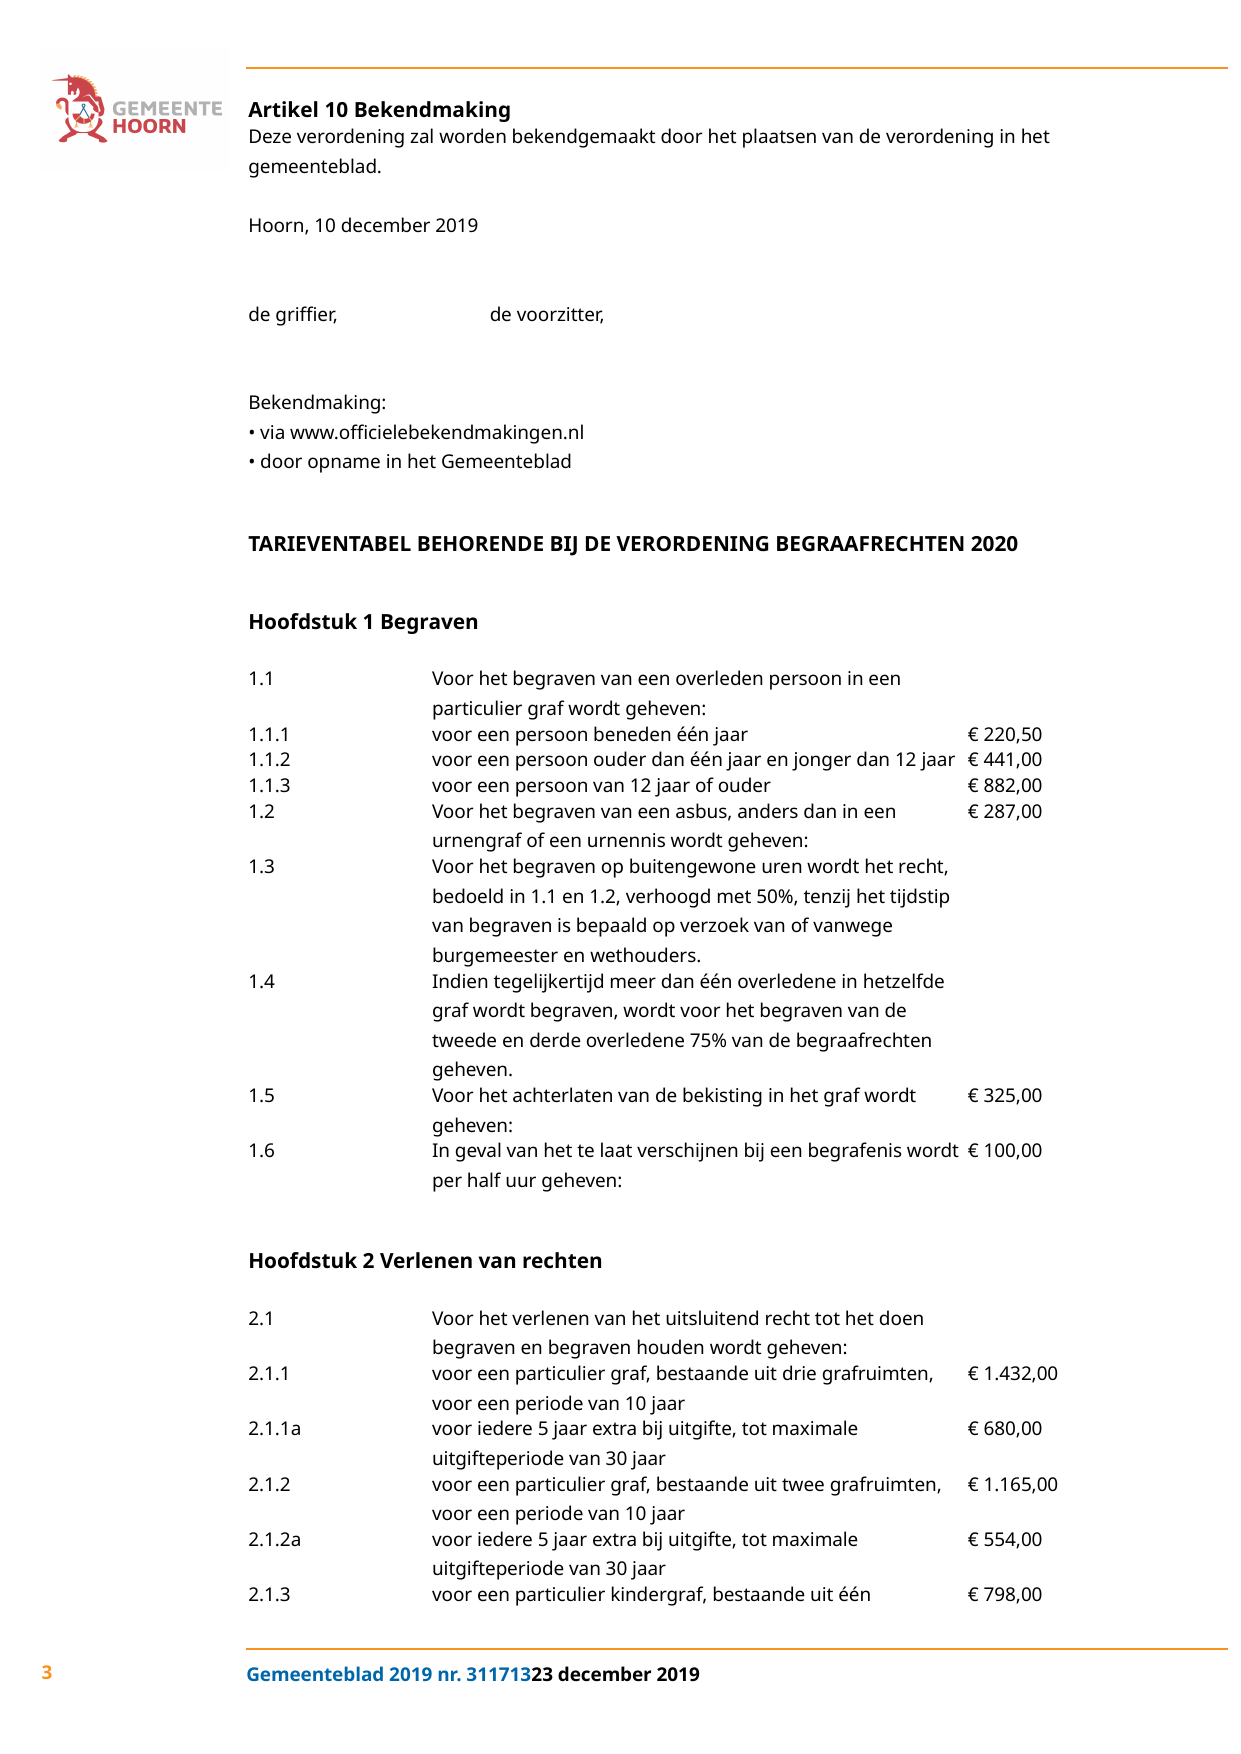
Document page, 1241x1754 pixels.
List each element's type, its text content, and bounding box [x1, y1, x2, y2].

picture [41, 47, 231, 172]
text TARIEVENTABEL BEHORENDE BIJ DE VERORDENING BEGRAAFRECHTEN 2020 [248, 529, 1152, 557]
table_cell Voor het achterlaten van de bekisting in het graf wordt geheven: [432, 1083, 968, 1138]
table_cell [968, 968, 1152, 1082]
table_cell Indien tegelijkertijd meer dan één overledene in hetzelfde graf wordt begraven, wordt voor het begraven van de tweede en derde overledene 75% van de begraafrechten geheven. [432, 968, 968, 1082]
table_cell 1.4 [248, 968, 432, 1082]
table_cell voor iedere 5 jaar extra bij uitgifte, tot maximale uitgifteperiode van 30 jaar [432, 1526, 968, 1581]
text Hoorn, 10 december 2019 [248, 212, 1152, 238]
table_cell 1.6 [248, 1138, 432, 1193]
table_cell 1.1.2 [248, 747, 432, 772]
text Hoofdstuk 1 Begraven [248, 607, 1152, 636]
table_cell € 1.432,00 [968, 1360, 1152, 1415]
table_header [968, 666, 1152, 721]
table_cell € 1.165,00 [968, 1471, 1152, 1526]
table_cell voor een particulier kindergraf, bestaande uit één [432, 1581, 968, 1607]
table_cell € 100,00 [968, 1138, 1152, 1193]
table_header Voor het begraven van een overleden persoon in een particulier graf wordt geheven: [432, 666, 968, 721]
table_cell € 325,00 [968, 1083, 1152, 1138]
table_cell € 680,00 [968, 1415, 1152, 1471]
table_cell 1.3 [248, 854, 432, 968]
table_cell € 441,00 [968, 747, 1152, 772]
table_header [968, 1305, 1152, 1360]
table_cell voor een particulier graf, bestaande uit drie grafruimten, voor een periode van 10 jaar [432, 1360, 968, 1415]
table_cell € 798,00 [968, 1581, 1152, 1607]
text Deze verordening zal worden bekendgemaakt door het plaatsen van de verordening in het gemeenteblad. [248, 123, 1152, 178]
table_cell 2.1.2 [248, 1471, 432, 1526]
table_cell 1.1.3 [248, 773, 432, 798]
text • door opname in het Gemeenteblad [248, 449, 1152, 474]
table_header Voor het verlenen van het uitsluitend recht tot het doen begraven en begraven houden wordt geheven: [432, 1305, 968, 1360]
table_cell Voor het begraven op buitengewone uren wordt het recht, bedoeld in 1.1 en 1.2, verhoogd met 50%, tenzij het tijdstip van begraven is bepaald op verzoek van of vanwege burgemeester en wethouders. [432, 854, 968, 968]
table_cell voor een particulier graf, bestaande uit twee grafruimten, voor een periode van 10 jaar [432, 1471, 968, 1526]
table_cell voor een persoon beneden één jaar [432, 721, 968, 747]
table_cell [968, 854, 1152, 968]
table_cell 1.2 [248, 798, 432, 853]
table_cell In geval van het te laat verschijnen bij een begrafenis wordt per half uur geheven: [432, 1138, 968, 1193]
table_cell voor iedere 5 jaar extra bij uitgifte, tot maximale uitgifteperiode van 30 jaar [432, 1415, 968, 1471]
text Bekendmaking: [248, 389, 1152, 415]
text • via www.officielebekendmakingen.nl [248, 419, 1152, 445]
table_cell 1.5 [248, 1083, 432, 1138]
table_header 2.1 [248, 1305, 432, 1360]
table_cell voor een persoon van 12 jaar of ouder [432, 773, 968, 798]
table_cell 2.1.1a [248, 1415, 432, 1471]
table_header 1.1 [248, 666, 432, 721]
table_cell € 220,50 [968, 721, 1152, 747]
text Artikel 10 Bekendmaking [248, 95, 1152, 123]
table_cell € 554,00 [968, 1526, 1152, 1581]
table_cell 2.1.3 [248, 1581, 432, 1607]
table_cell € 287,00 [968, 798, 1152, 853]
table_cell 2.1.2a [248, 1526, 432, 1581]
table_cell € 882,00 [968, 773, 1152, 798]
table_cell 1.1.1 [248, 721, 432, 747]
table_cell Voor het begraven van een asbus, anders dan in een urnengraf of een urnennis wordt geheven: [432, 798, 968, 853]
table_cell 2.1.1 [248, 1360, 432, 1415]
text de griffier, de voorzitter, [248, 301, 1152, 326]
table_cell voor een persoon ouder dan één jaar en jonger dan 12 jaar [432, 747, 968, 772]
text Hoofdstuk 2 Verlenen van rechten [248, 1247, 1152, 1275]
